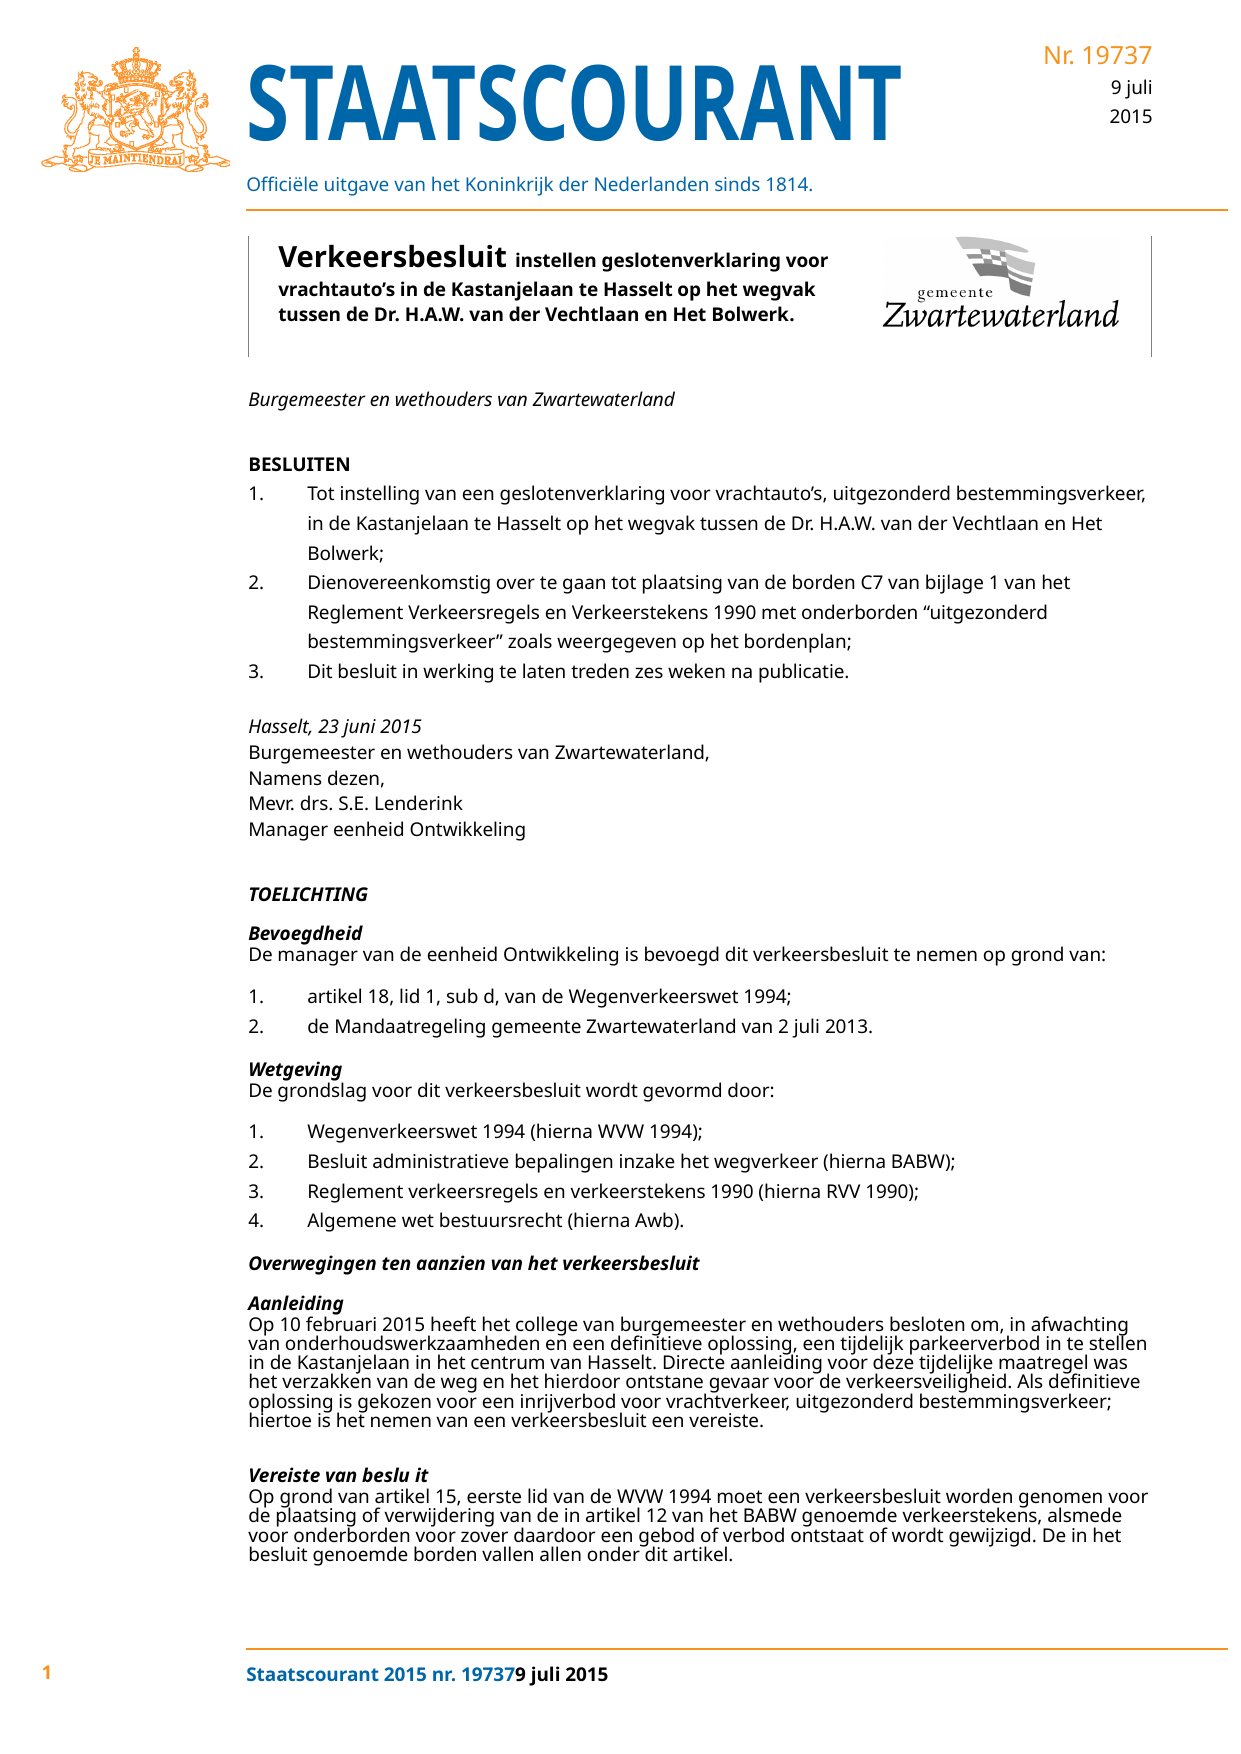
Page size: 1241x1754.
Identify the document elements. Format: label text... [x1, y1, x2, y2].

list artikel 18, lid 1, sub d, van de Wegenverkeerswet 1994; [248, 983, 1152, 1009]
text Overwegingen ten aanzien van het verkeersbesluit [248, 1251, 1152, 1276]
text Burgemeester en wethouders van Zwartewaterland [248, 386, 1152, 412]
table_header Verkeersbesluit instellen geslotenverklaring voor vrachtauto’s in de Kastanjelaan te Hasselt op het wegvak tussen de Dr. H.A.W. van der Vechtlaan en Het Bolwerk. [249, 236, 850, 357]
text Manager eenheid Ontwikkeling [248, 816, 1152, 842]
text De manager van de eenheid Ontwikkeling is bevoegd dit verkeersbesluit te nemen op grond van: [248, 946, 1152, 966]
text Mevr. drs. S.E. Lenderink [248, 791, 1152, 816]
list Algemene wet bestuursrecht (hierna Awb). [248, 1207, 1152, 1233]
text Hasselt, 23 juni 2015 [248, 713, 1152, 739]
list Dit besluit in werking te laten treden zes weken na publicatie. [248, 658, 1152, 684]
text De grondslag voor dit verkeersbesluit wordt gevormd door: [248, 1082, 1152, 1101]
table_header [850, 236, 1151, 357]
text Vereiste van beslu it [248, 1462, 1152, 1488]
list Tot instelling van een geslotenverklaring voor vrachtauto’s, uitgezonderd bestemmingsverkeer, in de Kastanjelaan te Hasselt op het wegvak tussen de Dr. H.A.W. van der Vechtlaan en Het Bolwerk; [248, 481, 1152, 566]
text Bevoegdheid [248, 921, 1152, 946]
text Op grond van artikel 15, eerste lid van de WVW 1994 moet een verkeersbesluit worden genomen voor de plaatsing of verwijdering van de in artikel 12 van het BABW genoemde verkeerstekens, alsmede voor onderborden voor zover daardoor een gebod of verbod ontstaat of wordt gewijzigd. De in het besluit genoemde borden vallen allen onder dit artikel. [248, 1488, 1152, 1565]
list Dienovereenkomstig over te gaan tot plaatsing van de borden C7 van bijlage 1 van het Reglement Verkeersregels en Verkeerstekens 1990 met onderborden “uitgezonderd bestemmingsverkeer” zoals weergegeven op het bordenplan; [248, 569, 1152, 654]
text Burgemeester en wethouders van Zwartewaterland, [248, 739, 1152, 765]
text BESLUITEN [248, 451, 1152, 477]
picture [41, 47, 231, 172]
text Wetgeving [248, 1056, 1152, 1082]
picture [882, 236, 1119, 327]
list de Mandaatregeling gemeente Zwartewaterland van 2 juli 2013. [248, 1013, 1152, 1039]
text TOELICHTING [248, 881, 1152, 907]
list Reglement verkeersregels en verkeerstekens 1990 (hierna RVV 1990); [248, 1178, 1152, 1204]
text Namens dezen, [248, 765, 1152, 791]
list Besluit administratieve bepalingen inzake het wegverkeer (hierna BABW); [248, 1148, 1152, 1174]
text Aanleiding [248, 1290, 1152, 1316]
list Wegenverkeerswet 1994 (hierna WVW 1994); [248, 1119, 1152, 1144]
text Op 10 februari 2015 heeft het college van burgemeester en wethouders besloten om, in afwachting van onderhoudswerkzaamheden en een definitieve oplossing, een tijdelijk parkeerverbod in te stellen in de Kastanjelaan in het centrum van Hasselt. Directe aanleiding voor deze tijdelijke maatregel was het verzakken van de weg en het hierdoor ontstane gevaar voor de verkeersveiligheid. Als definitieve oplossing is gekozen voor een inrijverbod voor vrachtverkeer, uitgezonderd bestemmingsverkeer; hiertoe is het nemen van een verkeersbesluit een vereiste. [248, 1316, 1152, 1431]
